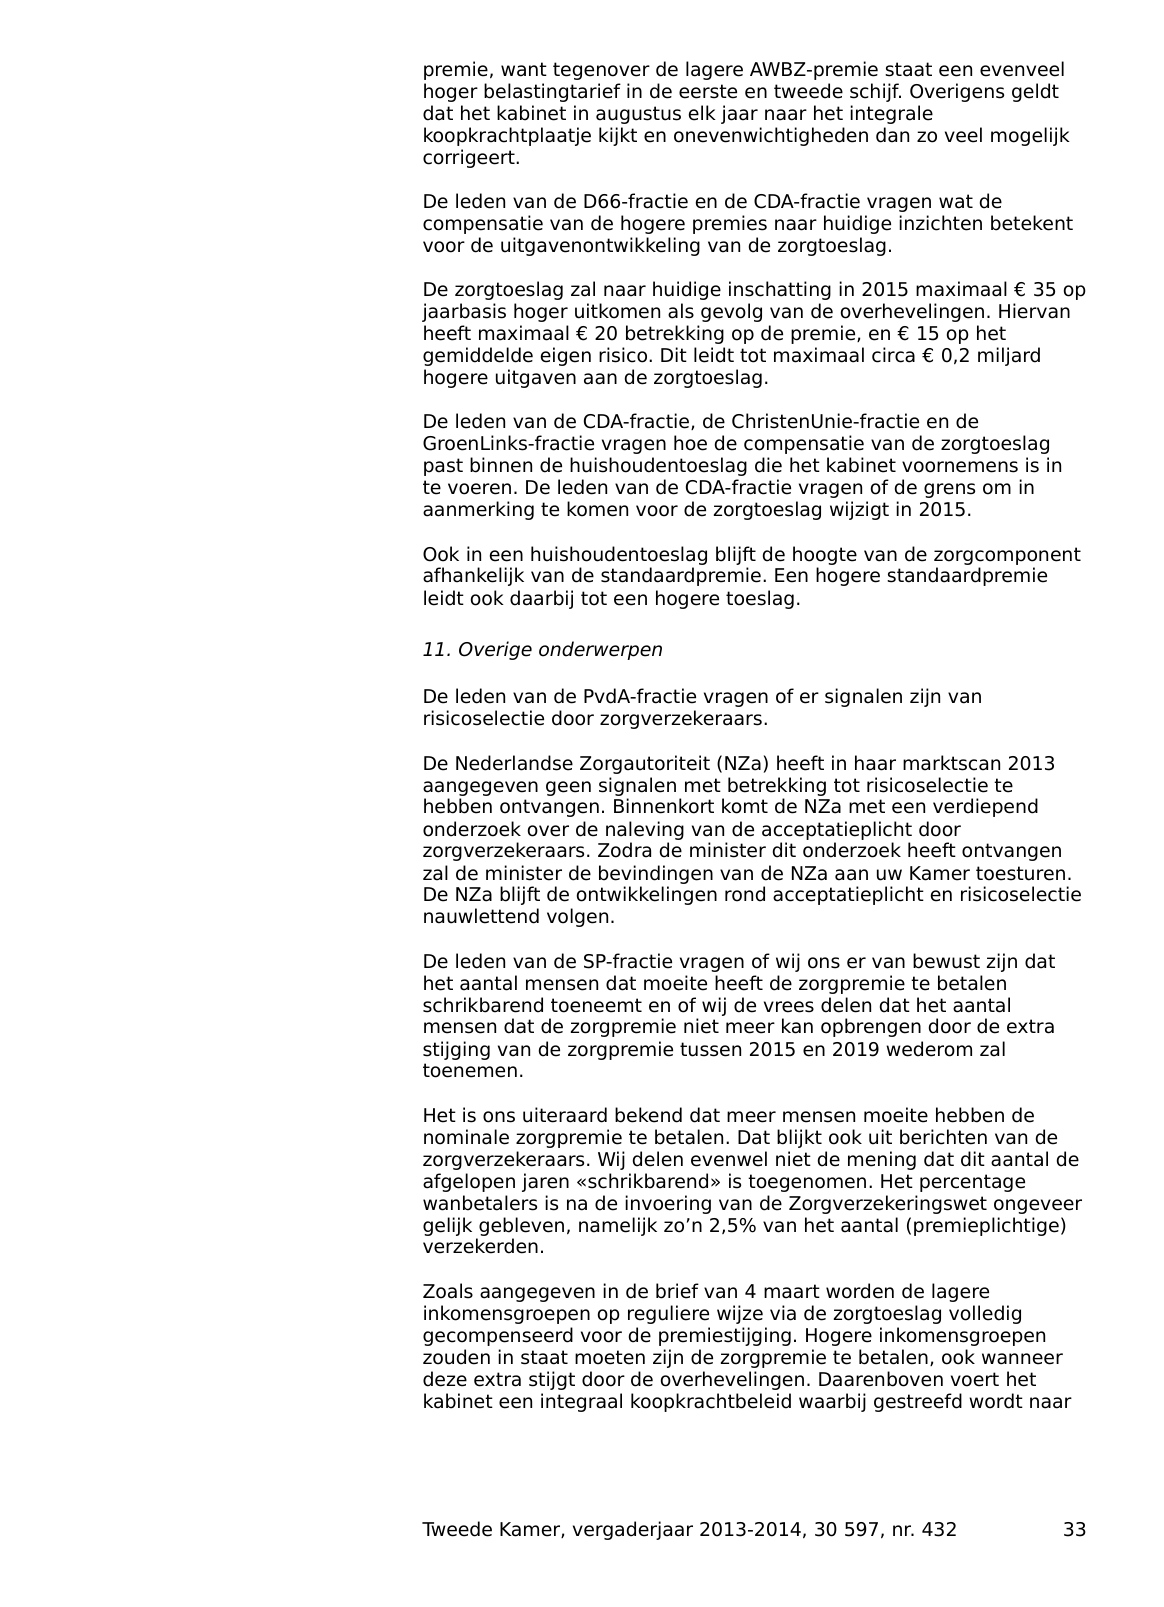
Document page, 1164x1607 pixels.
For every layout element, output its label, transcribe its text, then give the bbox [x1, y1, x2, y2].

subtitle 11. Overige onderwerpen [422, 639, 1087, 661]
text Zoals aangegeven in de brief van 4 maart worden de lagere inkomensgroepen op reguliere wijze via de zorgtoeslag volledig gecompenseerd voor de premiestijging. Hogere inkomensgroepen zouden in staat moeten zijn de zorgpremie te betalen, ook wanneer deze extra stijgt door de overhevelingen. Daarenboven voert het kabinet een integraal koopkrachtbeleid waarbij gestreefd wordt naar [422, 1281, 1087, 1412]
text De Nederlandse Zorgautoriteit (NZa) heeft in haar marktscan 2013 aangegeven geen signalen met betrekking tot risicoselectie te hebben ontvangen. Binnenkort komt de NZa met een verdiepend onderzoek over de naleving van de acceptatieplicht door zorgverzekeraars. Zodra de minister dit onderzoek heeft ontvangen zal de minister de bevindingen van de NZa aan uw Kamer toesturen. De NZa blijft de ontwikkelingen rond acceptatieplicht en risicoselectie nauwlettend volgen. [422, 752, 1087, 928]
text premie, want tegenover de lagere AWBZ-premie staat een evenveel hoger belastingtarief in de eerste en tweede schijf. Overigens geldt dat het kabinet in augustus elk jaar naar het integrale koopkrachtplaatje kijkt en onevenwichtigheden dan zo veel mogelijk corrigeert. [422, 59, 1087, 169]
text De leden van de D66-fractie en de CDA-fractie vragen wat de compensatie van de hogere premies naar huidige inzichten betekent voor de uitgavenontwikkeling van de zorgtoeslag. [422, 191, 1087, 257]
text Ook in een huishoudentoeslag blijft de hoogte van de zorgcomponent afhankelijk van de standaardpremie. Een hogere standaardpremie leidt ook daarbij tot een hogere toeslag. [422, 543, 1087, 609]
text De leden van de CDA-fractie, de ChristenUnie-fractie en de GroenLinks-fractie vragen hoe de compensatie van de zorgtoeslag past binnen de huishoudentoeslag die het kabinet voornemens is in te voeren. De leden van de CDA-fractie vragen of de grens om in aanmerking te komen voor de zorgtoeslag wijzigt in 2015. [422, 411, 1087, 521]
text De zorgtoeslag zal naar huidige inschatting in 2015 maximaal € 35 op jaarbasis hoger uitkomen als gevolg van de overhevelingen. Hiervan heeft maximaal € 20 betrekking op de premie, en € 15 op het gemiddelde eigen risico. Dit leidt tot maximaal circa € 0,2 miljard hogere uitgaven aan de zorgtoeslag. [422, 279, 1087, 389]
text De leden van de PvdA-fractie vragen of er signalen zijn van risicoselectie door zorgverzekeraars. [422, 686, 1087, 730]
text De leden van de SP-fractie vragen of wij ons er van bewust zijn dat het aantal mensen dat moeite heeft de zorgpremie te betalen schrikbarend toeneemt en of wij de vrees delen dat het aantal mensen dat de zorgpremie niet meer kan opbrengen door de extra stijging van de zorgpremie tussen 2015 en 2019 wederom zal toenemen. [422, 951, 1087, 1082]
text Het is ons uiteraard bekend dat meer mensen moeite hebben de nominale zorgpremie te betalen. Dat blijkt ook uit berichten van de zorgverzekeraars. Wij delen evenwel niet de mening dat dit aantal de afgelopen jaren «schrikbarend» is toegenomen. Het percentage wanbetalers is na de invoering van de Zorgverzekeringswet ongeveer gelijk gebleven, namelijk zo’n 2,5% van het aantal (premieplichtige) verzekerden. [422, 1104, 1087, 1258]
